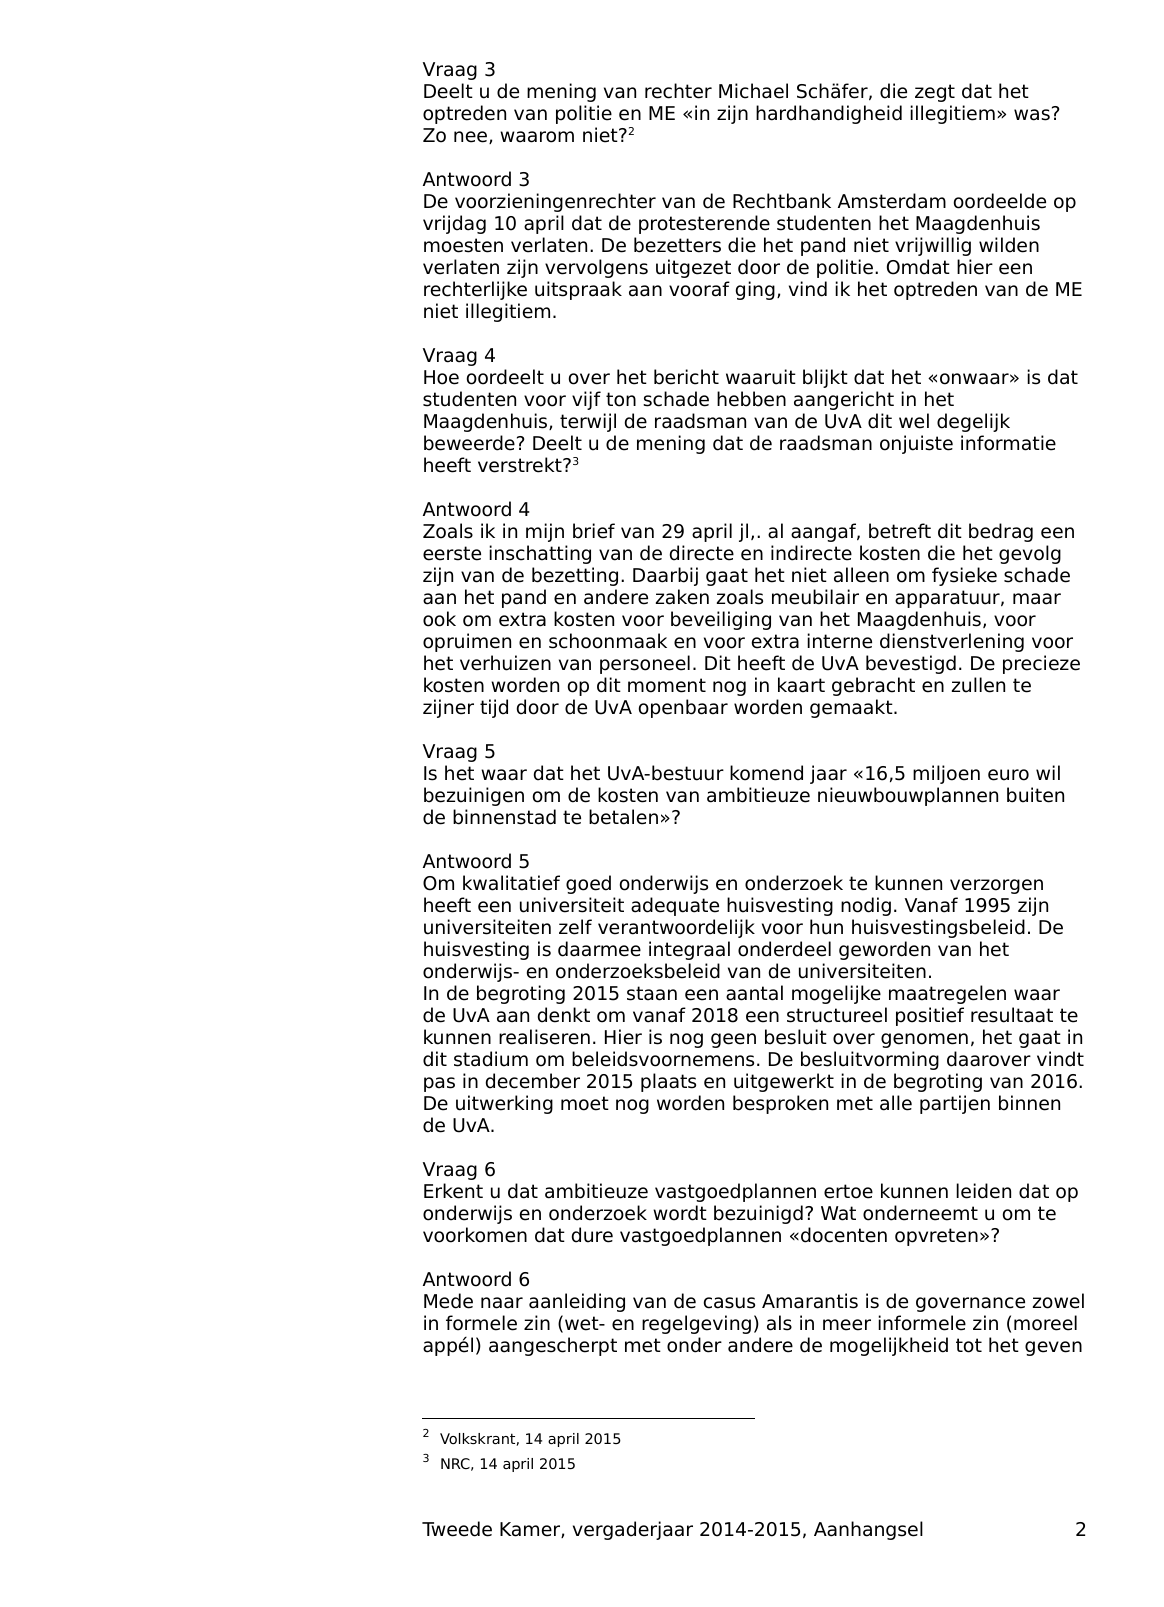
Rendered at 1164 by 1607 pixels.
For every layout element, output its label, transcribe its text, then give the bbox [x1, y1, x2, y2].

text De voorzieningenrechter van de Rechtbank Amsterdam oordeelde op vrijdag 10 april dat de protesterende studenten het Maagdenhuis moesten verlaten. De bezetters die het pand niet vrijwillig wilden verlaten zijn vervolgens uitgezet door de politie. Omdat hier een rechterlijke uitspraak aan vooraf ging, vind ik het optreden van de ME niet illegitiem. [422, 191, 1087, 323]
text Antwoord 5 [422, 851, 1087, 873]
text Hoe oordeelt u over het bericht waaruit blijkt dat het «onwaar» is dat studenten voor vijf ton schade hebben aangericht in het Maagdenhuis, terwijl de raadsman van de UvA dit wel degelijk beweerde? Deelt u de mening dat de raadsman onjuiste informatie heeft verstrekt? [422, 367, 1087, 477]
text Mede naar aanleiding van de casus Amarantis is de governance zowel in formele zin (wet- en regelgeving) als in meer informele zin (moreel appél) aangescherpt met onder andere de mogelijkheid tot het geven [422, 1291, 1087, 1357]
text Vraag 4 [422, 345, 1087, 367]
text Antwoord 6 [422, 1269, 1087, 1291]
text Zoals ik in mijn brief van 29 april jl,. al aangaf, betreft dit bedrag een eerste inschatting van de directe en indirecte kosten die het gevolg zijn van de bezetting. Daarbij gaat het niet alleen om fysieke schade aan het pand en andere zaken zoals meubilair en apparatuur, maar ook om extra kosten voor beveiliging van het Maagdenhuis, voor opruimen en schoonmaak en voor extra interne dienstverlening voor het verhuizen van personeel. Dit heeft de UvA bevestigd. De precieze kosten worden op dit moment nog in kaart gebracht en zullen te zijner tijd door de UvA openbaar worden gemaakt. [422, 521, 1087, 719]
text NRC, 14 april 2015 [422, 1452, 1087, 1474]
text Antwoord 4 [422, 499, 1087, 521]
text In de begroting 2015 staan een aantal mogelijke maatregelen waar de UvA aan denkt om vanaf 2018 een structureel positief resultaat te kunnen realiseren. Hier is nog geen besluit over genomen, het gaat in dit stadium om beleidsvoornemens. De besluitvorming daarover vindt pas in december 2015 plaats en uitgewerkt in de begroting van 2016. De uitwerking moet nog worden besproken met alle partijen binnen de UvA. [422, 983, 1087, 1137]
text Is het waar dat het UvA-bestuur komend jaar «16,5 miljoen euro wil bezuinigen om de kosten van ambitieuze nieuwbouwplannen buiten de binnenstad te betalen»? [422, 763, 1087, 829]
text Erkent u dat ambitieuze vastgoedplannen ertoe kunnen leiden dat op onderwijs en onderzoek wordt bezuinigd? Wat onderneemt u om te voorkomen dat dure vastgoedplannen «docenten opvreten»? [422, 1181, 1087, 1247]
text Volkskrant, 14 april 2015 [422, 1427, 1087, 1449]
text Vraag 5 [422, 741, 1087, 763]
text Deelt u de mening van rechter Michael Schäfer, die zegt dat het optreden van politie en ME «in zijn hardhandigheid illegitiem» was? Zo nee, waarom niet? [422, 81, 1087, 147]
text Vraag 3 [422, 59, 1087, 81]
text Vraag 6 [422, 1159, 1087, 1181]
text Antwoord 3 [422, 169, 1087, 191]
text Om kwalitatief goed onderwijs en onderzoek te kunnen verzorgen heeft een universiteit adequate huisvesting nodig. Vanaf 1995 zijn universiteiten zelf verantwoordelijk voor hun huisvestingsbeleid. De huisvesting is daarmee integraal onderdeel geworden van het onderwijs- en onderzoeksbeleid van de universiteiten. [422, 873, 1087, 983]
